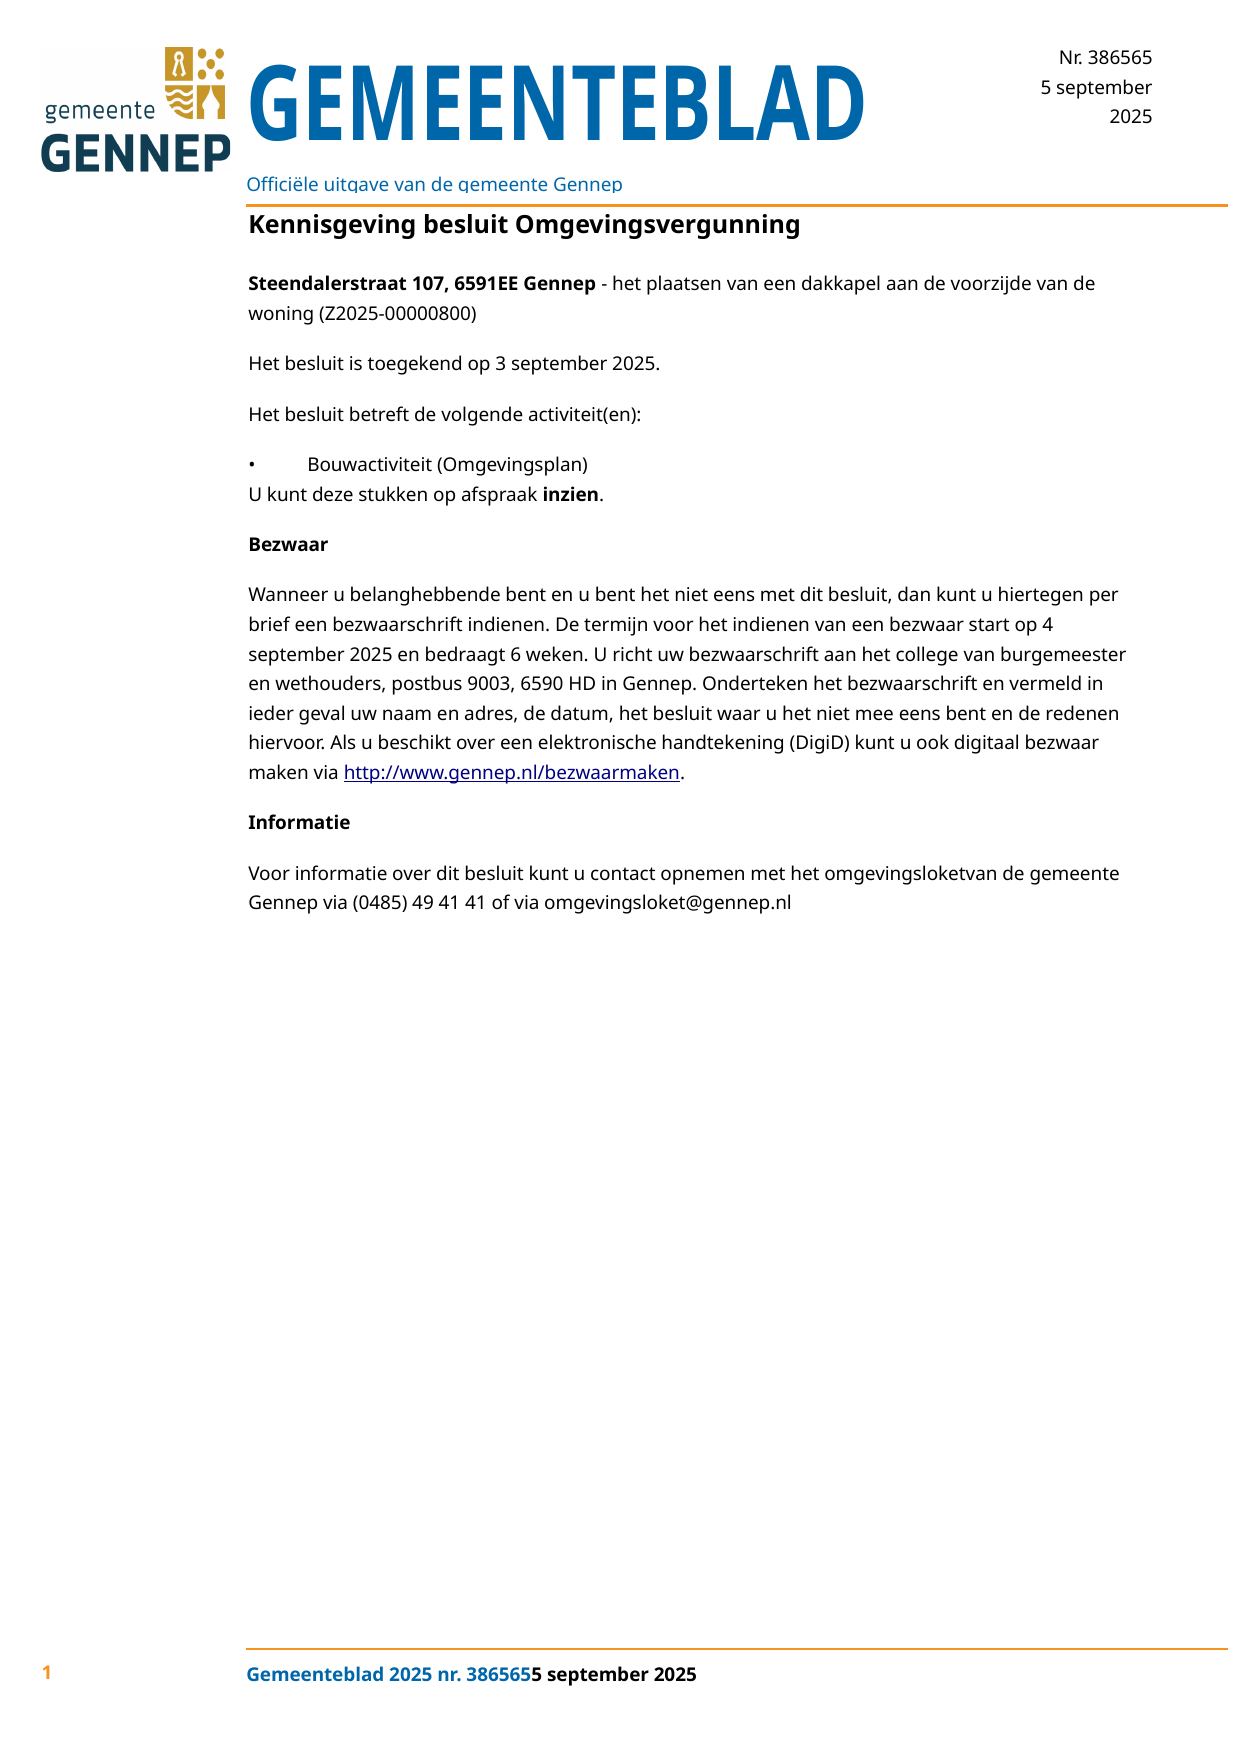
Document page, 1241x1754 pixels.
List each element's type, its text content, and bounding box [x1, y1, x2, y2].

text Steendalerstraat 107, 6591EE Gennep - het plaatsen van een dakkapel aan de voorzijde van de woning (Z2025-00000800) [248, 270, 1152, 326]
text Het besluit is toegekend op 3 september 2025. [248, 350, 1152, 376]
text Informatie [248, 809, 1152, 835]
list Bouwactiviteit (Omgevingsplan) [248, 451, 1152, 477]
text Bezwaar [248, 531, 1152, 557]
text Kennisgeving besluit Omgevingsvergunning [248, 207, 1152, 241]
picture [41, 47, 231, 172]
text Het besluit betreft de volgende activiteit(en): [248, 401, 1152, 426]
text U kunt deze stukken op afspraak inzien. [248, 481, 1152, 506]
text Voor informatie over dit besluit kunt u contact opnemen met het omgevingsloketvan de gemeente Gennep via (0485) 49 41 41 of via omgevingsloket@gennep.nl [248, 860, 1152, 915]
text Wanneer u belanghebbende bent en u bent het niet eens met dit besluit, dan kunt u hiertegen per brief een bezwaarschrift indienen. De termijn voor het indienen van een bezwaar start op 4 september 2025 en bedraagt 6 weken. U richt uw bezwaarschrift aan het college van burgemeester en wethouders, postbus 9003, 6590 HD in Gennep. Onderteken het bezwaarschrift en vermeld in ieder geval uw naam en adres, de datum, het besluit waar u het niet mee eens bent en de redenen hiervoor. Als u beschikt over een elektronische handtekening (DigiD) kunt u ook digitaal bezwaar maken via http://www.gennep.nl/bezwaarmaken. [248, 582, 1152, 785]
